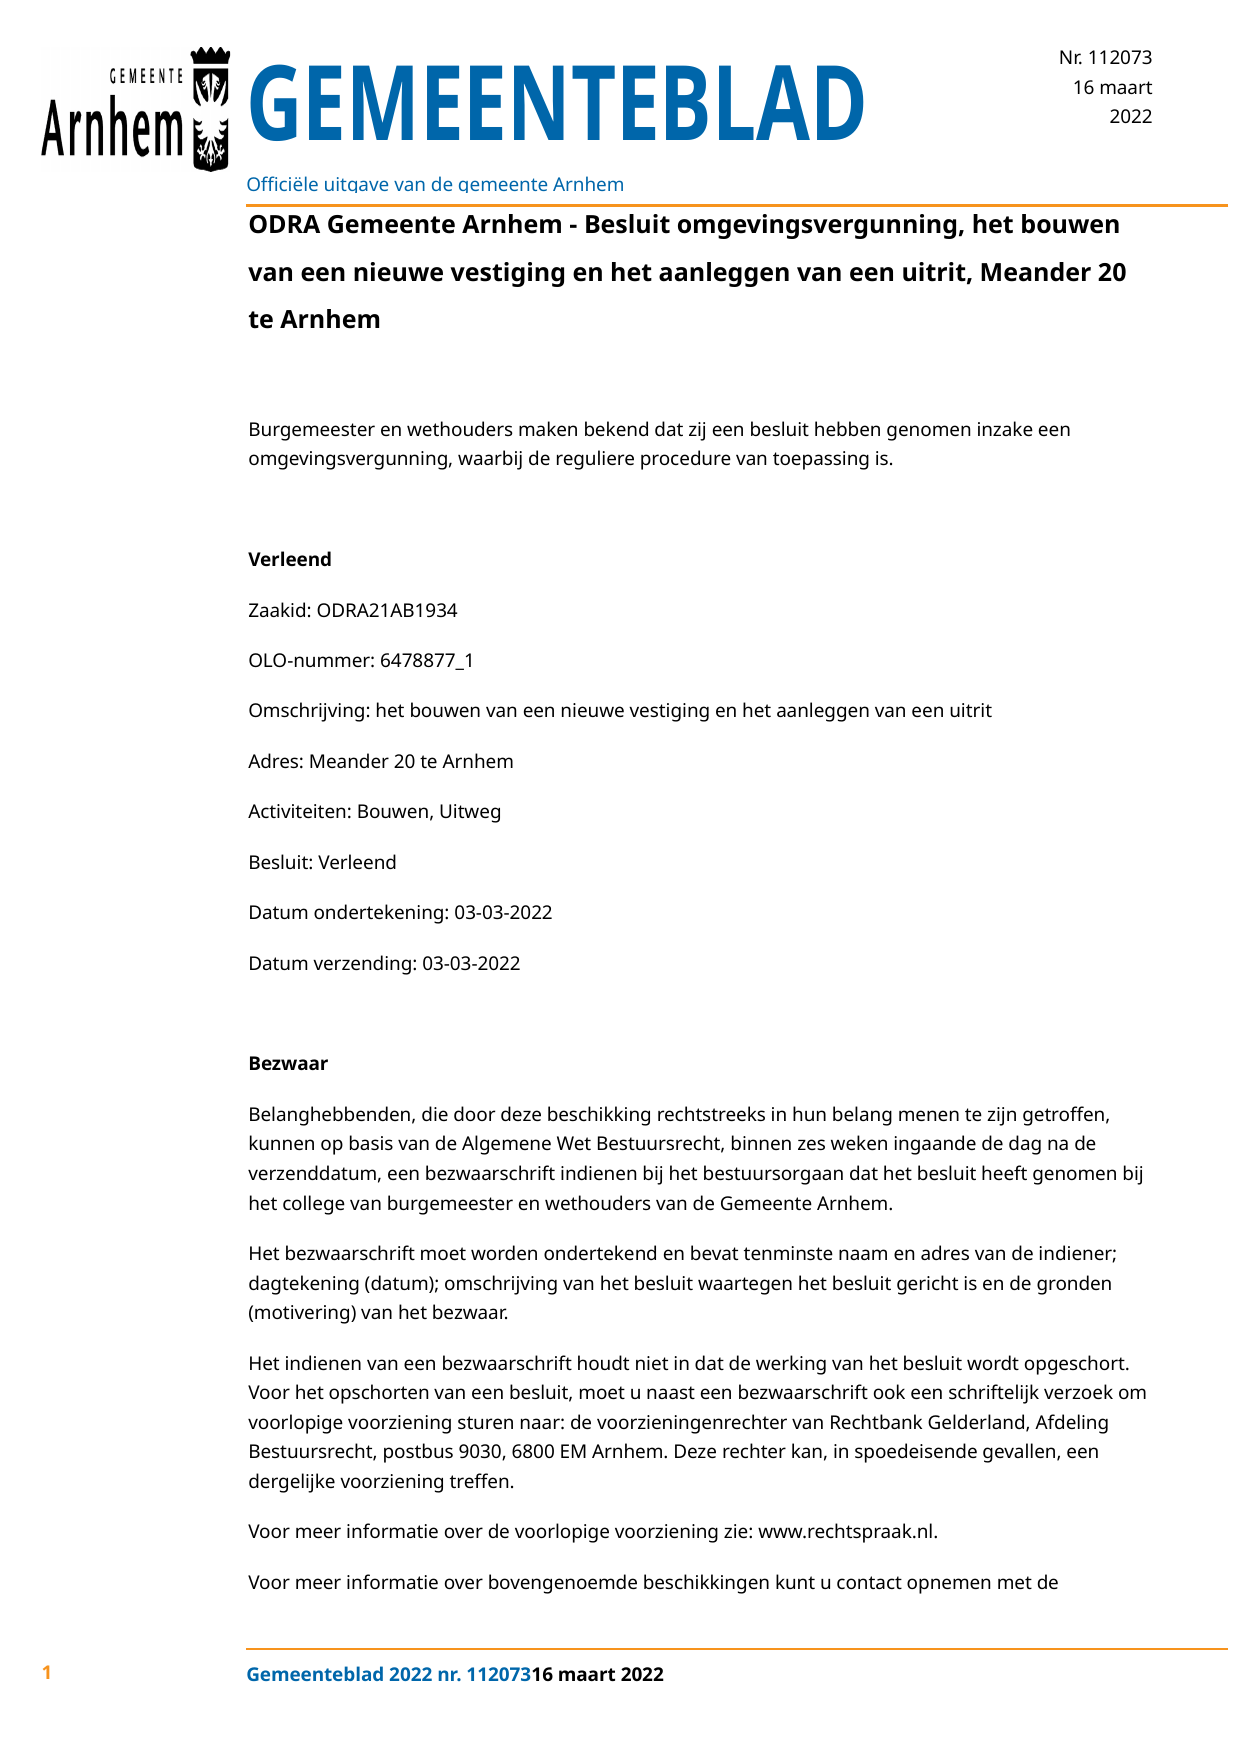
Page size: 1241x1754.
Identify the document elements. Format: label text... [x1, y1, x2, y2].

text Het bezwaarschrift moet worden ondertekend en bevat tenminste naam en adres van de indiener; dagtekening (datum); omschrijving van het besluit waartegen het besluit gericht is en de gronden (motivering) van het bezwaar. [248, 1240, 1152, 1325]
text Datum verzending: 03-03-2022 [248, 950, 1152, 975]
text Bezwaar [248, 1051, 1152, 1076]
text Verleend [248, 546, 1152, 572]
text Omschrijving: het bouwen van een nieuwe vestiging en het aanleggen van een uitrit [248, 698, 1152, 723]
text Adres: Meander 20 te Arnhem [248, 748, 1152, 774]
text ODRA Gemeente Arnhem - Besluit omgevingsvergunning, het bouwen van een nieuwe vestiging en het aanleggen van een uitrit, Meander 20 te Arnhem [248, 207, 1152, 336]
text Besluit: Verleend [248, 849, 1152, 874]
text OLO-nummer: 6478877_1 [248, 647, 1152, 673]
text Belanghebbenden, die door deze beschikking rechtstreeks in hun belang menen te zijn getroffen, kunnen op basis van de Algemene Wet Bestuursrecht, binnen zes weken ingaande de dag na de verzenddatum, een bezwaarschrift indienen bij het bestuursorgaan dat het besluit heeft genomen bij het college van burgemeester en wethouders van de Gemeente Arnhem. [248, 1101, 1152, 1215]
text Burgemeester en wethouders maken bekend dat zij een besluit hebben genomen inzake een omgevingsvergunning, waarbij de reguliere procedure van toepassing is. [248, 416, 1152, 471]
text Datum ondertekening: 03-03-2022 [248, 899, 1152, 925]
text Zaakid: ODRA21AB1934 [248, 597, 1152, 622]
text Activiteiten: Bouwen, Uitweg [248, 798, 1152, 824]
text Het indienen van een bezwaarschrift houdt niet in dat de werking van het besluit wordt opgeschort. Voor het opschorten van een besluit, moet u naast een bezwaarschrift ook een schriftelijk verzoek om voorlopige voorziening sturen naar: de voorzieningenrechter van Rechtbank Gelderland, Afdeling Bestuursrecht, postbus 9030, 6800 EM Arnhem. Deze rechter kan, in spoedeisende gevallen, een dergelijke voorziening treffen. [248, 1350, 1152, 1494]
text Voor meer informatie over de voorlopige voorziening zie: www.rechtspraak.nl. [248, 1518, 1152, 1544]
text Voor meer informatie over bovengenoemde beschikkingen kunt u contact opnemen met de [248, 1569, 1152, 1594]
picture [41, 47, 231, 172]
